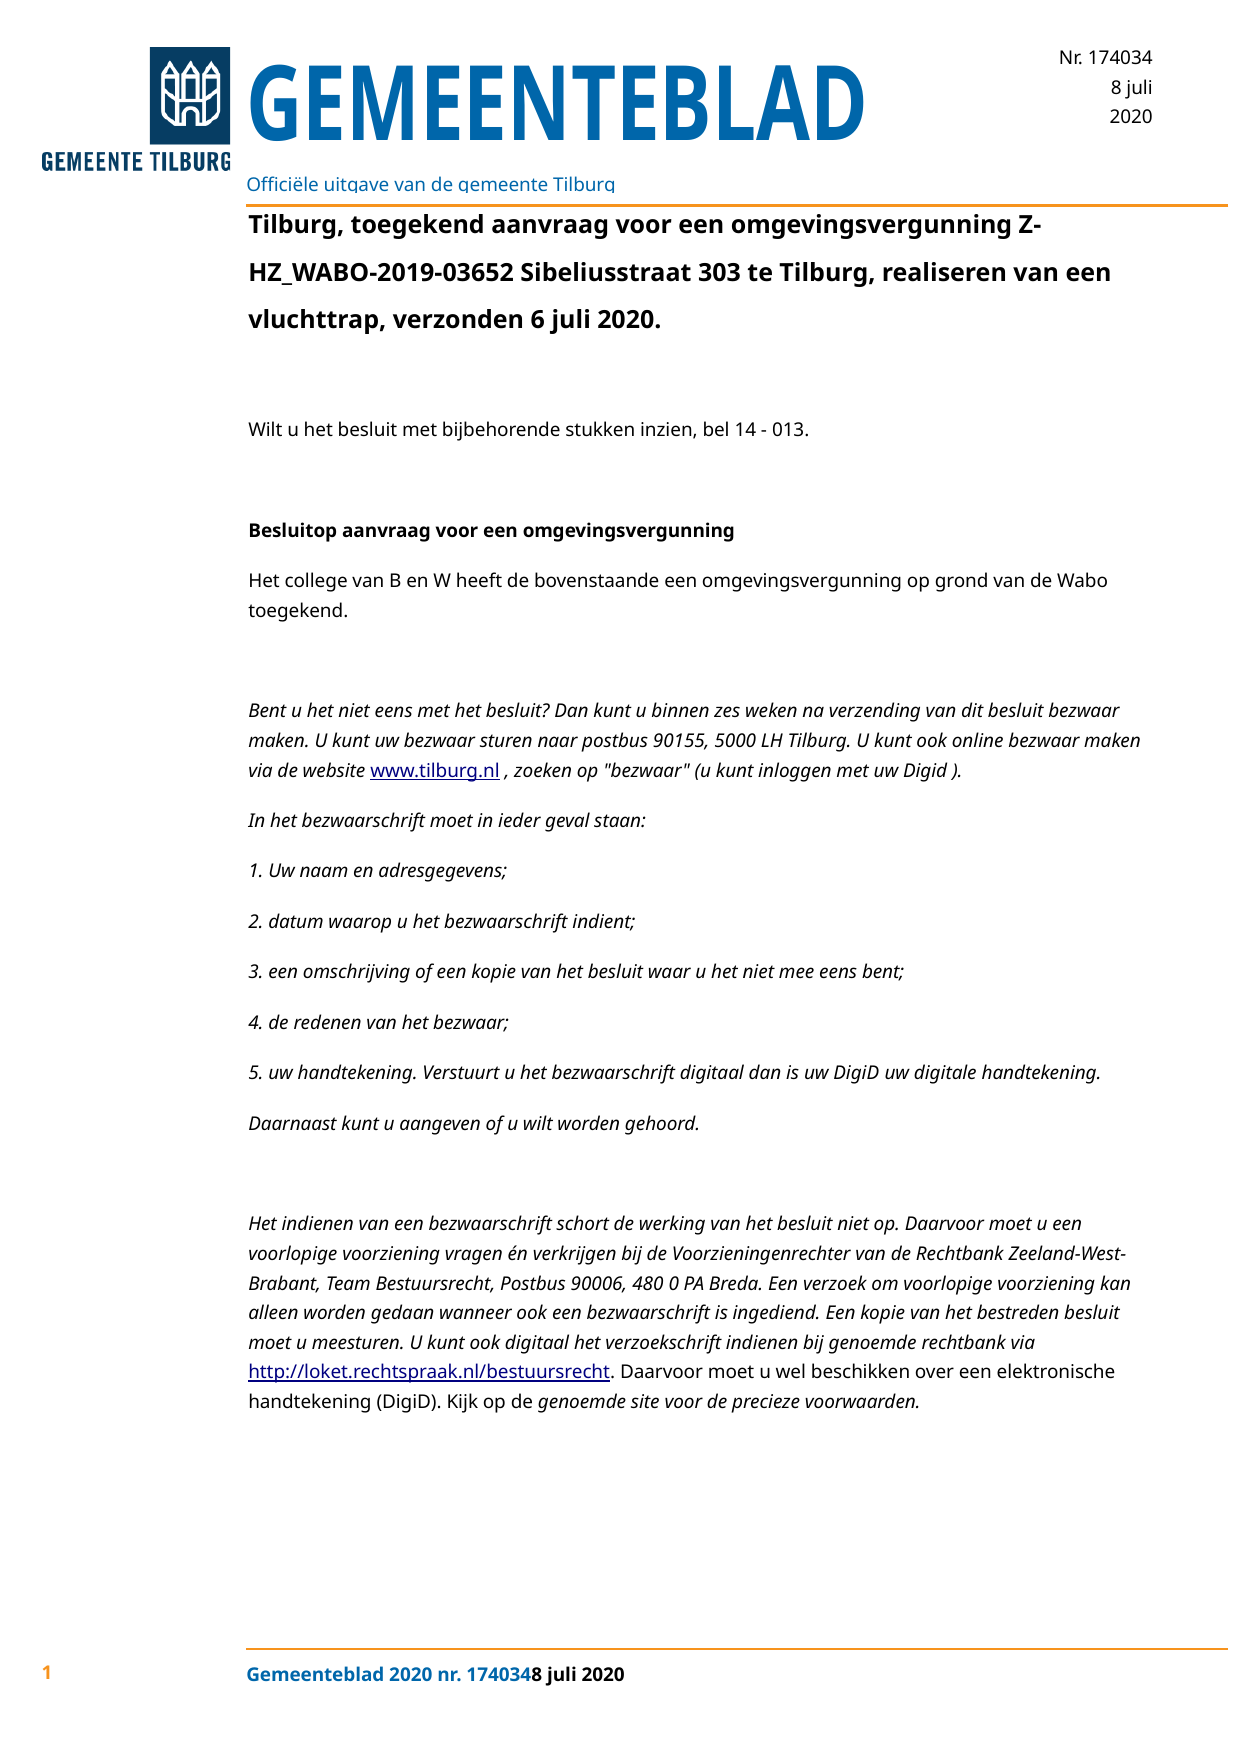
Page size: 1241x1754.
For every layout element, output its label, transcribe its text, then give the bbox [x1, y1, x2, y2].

text 2. datum waarop u het bezwaarschrift indient; [248, 908, 1152, 934]
text 1. Uw naam en adresgegevens; [248, 858, 1152, 883]
text Het college van B en W heeft de bovenstaande een omgevingsvergunning op grond van de Wabo toegekend. [248, 567, 1152, 622]
picture [41, 47, 231, 172]
text 4. de redenen van het bezwaar; [248, 1009, 1152, 1034]
text In het bezwaarschrift moet in ieder geval staan: [248, 807, 1152, 833]
text Bent u het niet eens met het besluit? Dan kunt u binnen zes weken na verzending van dit besluit bezwaar maken. U kunt uw bezwaar sturen naar postbus 90155, 5000 LH Tilburg. U kunt ook online bezwaar maken via de website www.tilburg.nl , zoeken op "bezwaar" (u kunt inloggen met uw Digid ). [248, 698, 1152, 782]
text Wilt u het besluit met bijbehorende stukken inzien, bel 14 - 013. [248, 416, 1152, 442]
text Tilburg, toegekend aanvraag voor een omgevingsvergunning Z-HZ_WABO-2019-03652 Sibeliusstraat 303 te Tilburg, realiseren van een vluchttrap, verzonden 6 juli 2020. [248, 207, 1152, 336]
text 3. een omschrijving of een kopie van het besluit waar u het niet mee eens bent; [248, 958, 1152, 984]
text Daarnaast kunt u aangeven of u wilt worden gehoord. [248, 1110, 1152, 1135]
text Het indienen van een bezwaarschrift schort de werking van het besluit niet op. Daarvoor moet u een voorlopige voorziening vragen én verkrijgen bij de Voorzieningenrechter van de Rechtbank Zeeland-West-Brabant, Team Bestuursrecht, Postbus 90006, 480 0 PA Breda. Een verzoek om voorlopige voorziening kan alleen worden gedaan wanneer ook een bezwaarschrift is ingediend. Een kopie van het bestreden besluit moet u meesturen. U kunt ook digitaal het verzoekschrift indienen bij genoemde rechtbank via http://loket.rechtspraak.nl/bestuursrecht. Daarvoor moet u wel beschikken over een elektronische handtekening (DigiD). Kijk op de genoemde site voor de precieze voorwaarden. [248, 1211, 1152, 1414]
text Besluitop aanvraag voor een omgevingsvergunning [248, 517, 1152, 542]
text 5. uw handtekening. Verstuurt u het bezwaarschrift digitaal dan is uw DigiD uw digitale handtekening. [248, 1059, 1152, 1085]
